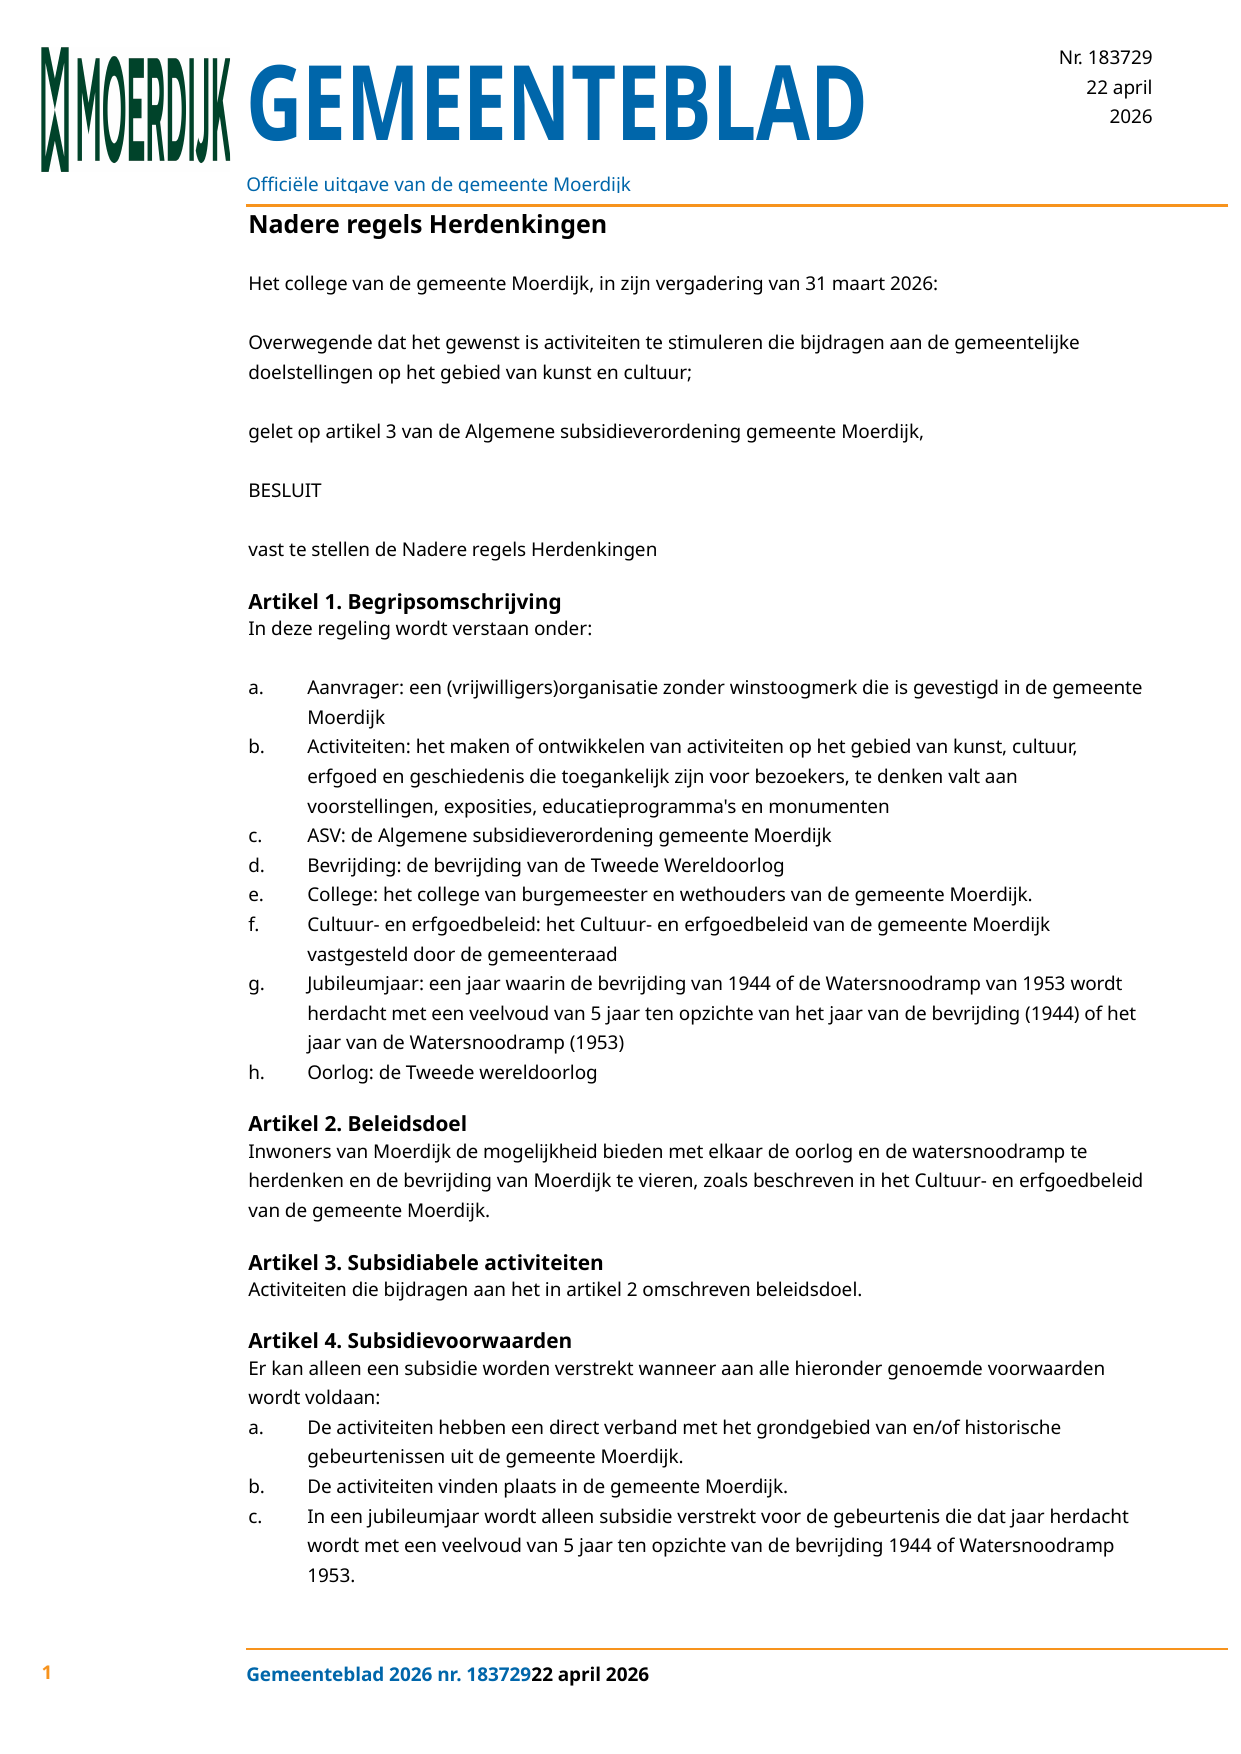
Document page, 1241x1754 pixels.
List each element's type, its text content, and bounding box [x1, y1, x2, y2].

text vast te stellen de Nadere regels Herdenkingen [248, 537, 1152, 562]
text Er kan alleen een subsidie worden verstrekt wanneer aan alle hieronder genoemde voorwaarden wordt voldaan: [248, 1355, 1152, 1410]
text Het college van de gemeente Moerdijk, in zijn vergadering van 31 maart 2026: [248, 270, 1152, 296]
text Inwoners van Moerdijk de mogelijkheid bieden met elkaar de oorlog en de watersnoodramp te herdenken en de bevrijding van Moerdijk te vieren, zoals beschreven in het Cultuur- en erfgoedbeleid van de gemeente Moerdijk. [248, 1138, 1152, 1223]
list Cultuur- en erfgoedbeleid: het Cultuur- en erfgoedbeleid van de gemeente Moerdijk vastgesteld door de gemeenteraad [248, 911, 1152, 967]
picture [41, 47, 231, 172]
list ASV: de Algemene subsidieverordening gemeente Moerdijk [248, 822, 1152, 848]
list Activiteiten: het maken of ontwikkelen van activiteiten op het gebied van kunst, cultuur, erfgoed en geschiedenis die toegankelijk zijn voor bezoekers, te denken valt aan voorstellingen, exposities, educatieprogramma's en monumenten [248, 734, 1152, 819]
list De activiteiten hebben een direct verband met het grondgebied van en/of historische gebeurtenissen uit de gemeente Moerdijk. [248, 1414, 1152, 1469]
list Oorlog: de Tweede wereldoorlog [248, 1059, 1152, 1085]
text BESLUIT [248, 477, 1152, 503]
text Activiteiten die bijdragen aan het in artikel 2 omschreven beleidsdoel. [248, 1276, 1152, 1302]
text Artikel 3. Subsidiabele activiteiten [248, 1248, 1152, 1276]
text Artikel 4. Subsidievoorwaarden [248, 1326, 1152, 1355]
text Nadere regels Herdenkingen [248, 207, 1152, 241]
list Jubileumjaar: een jaar waarin de bevrijding van 1944 of de Watersnoodramp van 1953 wordt herdacht met een veelvoud van 5 jaar ten opzichte van het jaar van de bevrijding (1944) of het jaar van de Watersnoodramp (1953) [248, 970, 1152, 1055]
list De activiteiten vinden plaats in de gemeente Moerdijk. [248, 1473, 1152, 1499]
text Artikel 2. Beleidsdoel [248, 1109, 1152, 1138]
list Bevrijding: de bevrijding van de Tweede Wereldoorlog [248, 852, 1152, 878]
list In een jubileumjaar wordt alleen subsidie verstrekt voor de gebeurtenis die dat jaar herdacht wordt met een veelvoud van 5 jaar ten opzichte van de bevrijding 1944 of Watersnoodramp 1953. [248, 1503, 1152, 1588]
text gelet op artikel 3 van de Algemene subsidieverordening gemeente Moerdijk, [248, 418, 1152, 444]
text Artikel 1. Begripsomschrijving [248, 587, 1152, 615]
text In deze regeling wordt verstaan onder: [248, 615, 1152, 641]
text Overwegende dat het gewenst is activiteiten te stimuleren die bijdragen aan de gemeentelijke doelstellingen op het gebied van kunst en cultuur; [248, 329, 1152, 385]
list Aanvrager: een (vrijwilligers)organisatie zonder winstoogmerk die is gevestigd in de gemeente Moerdijk [248, 674, 1152, 730]
list College: het college van burgemeester en wethouders van de gemeente Moerdijk. [248, 882, 1152, 907]
